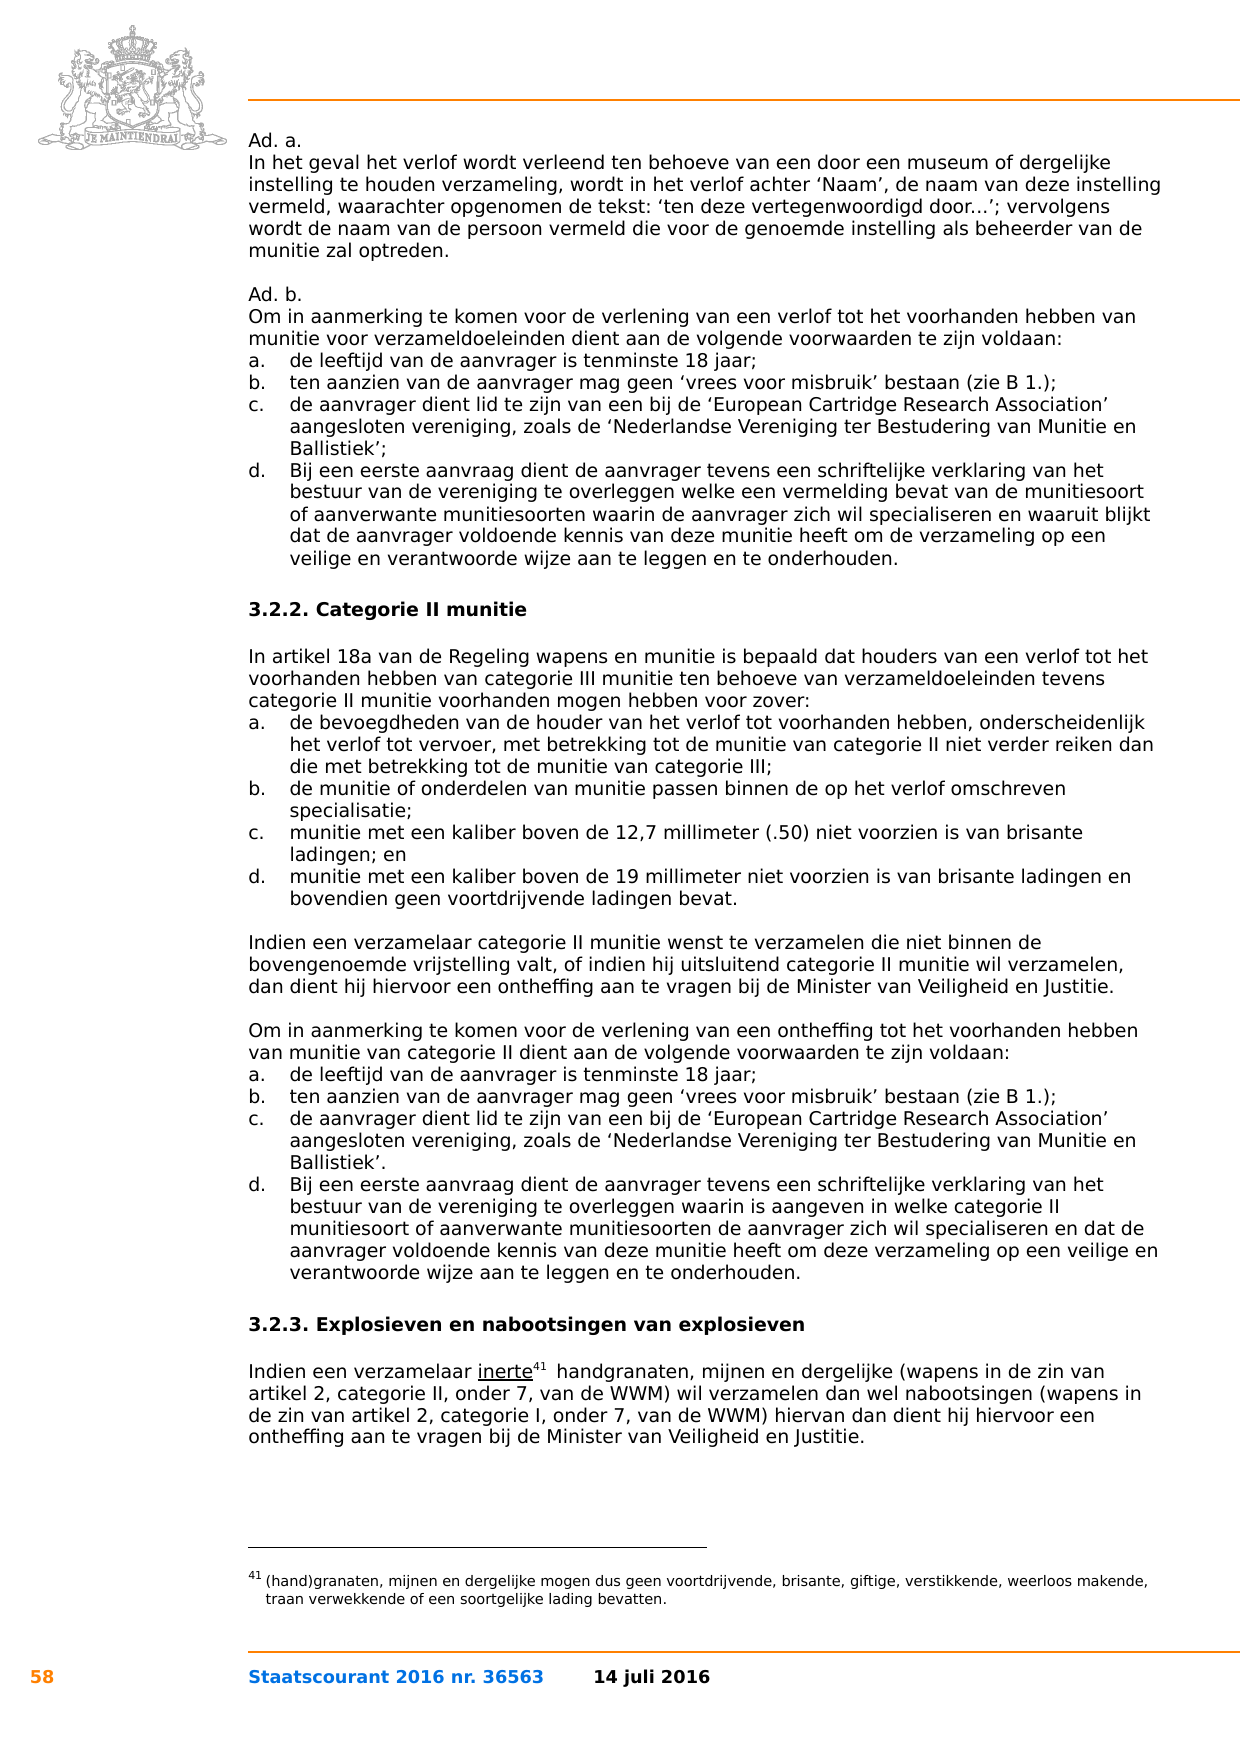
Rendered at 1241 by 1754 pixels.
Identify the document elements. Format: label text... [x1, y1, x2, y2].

text Ad. b. [248, 284, 1163, 306]
text c. munitie met een kaliber boven de 12,7 millimeter (.50) niet voorzien is van brisante ladingen; en [248, 822, 1163, 866]
text In het geval het verlof wordt verleend ten behoeve van een door een museum of dergelijke instelling te houden verzameling, wordt in het verlof achter ‘Naam’, de naam van deze instelling vermeld, waarachter opgenomen de tekst: ‘ten deze vertegenwoordigd door...’; vervolgens wordt de naam van de persoon vermeld die voor de genoemde instelling als beheerder van de munitie zal optreden. [248, 152, 1163, 262]
text d. munitie met een kaliber boven de 19 millimeter niet voorzien is van brisante ladingen en bovendien geen voortdrijvende ladingen bevat. [248, 866, 1163, 910]
text a. de leeftijd van de aanvrager is tenminste 18 jaar; [248, 1064, 1163, 1086]
picture [38, 25, 227, 150]
text d. Bij een eerste aanvraag dient de aanvrager tevens een schriftelijke verklaring van het bestuur van de vereniging te overleggen welke een vermelding bevat van de munitiesoort of aanverwante munitiesoorten waarin de aanvrager zich wil specialiseren en waaruit blijkt dat de aanvrager voldoende kennis van deze munitie heeft om de verzameling op een veilige en verantwoorde wijze aan te leggen en te onderhouden. [248, 459, 1163, 569]
text Indien een verzamelaar categorie II munitie wenst te verzamelen die niet binnen de bovengenoemde vrijstelling valt, of indien hij uitsluitend categorie II munitie wil verzamelen, dan dient hij hiervoor een ontheffing aan te vragen bij de Minister van Veiligheid en Justitie. [248, 932, 1163, 998]
text c. de aanvrager dient lid te zijn van een bij de ‘European Cartridge Research Association’ aangesloten vereniging, zoals de ‘Nederlandse Vereniging ter Bestudering van Munitie en Ballistiek’. [248, 1108, 1163, 1174]
subtitle 3.2.2. Categorie II munitie [248, 599, 1163, 621]
text Om in aanmerking te komen voor de verlening van een ontheffing tot het voorhanden hebben van munitie van categorie II dient aan de volgende voorwaarden te zijn voldaan: [248, 1020, 1163, 1064]
subtitle 3.2.3. Explosieven en nabootsingen van explosieven [248, 1313, 1163, 1336]
text a. de bevoegdheden van de houder van het verlof tot voorhanden hebben, onderscheidenlijk het verlof tot vervoer, met betrekking tot de munitie van categorie II niet verder reiken dan die met betrekking tot de munitie van categorie III; [248, 712, 1163, 778]
text b. ten aanzien van de aanvrager mag geen ‘vrees voor misbruik’ bestaan (zie B 1.); [248, 1086, 1163, 1108]
text d. Bij een eerste aanvraag dient de aanvrager tevens een schriftelijke verklaring van het bestuur van de vereniging te overleggen waarin is aangeven in welke categorie II munitiesoort of aanverwante munitiesoorten de aanvrager zich wil specialiseren en dat de aanvrager voldoende kennis van deze munitie heeft om deze verzameling op een veilige en verantwoorde wijze aan te leggen en te onderhouden. [248, 1174, 1163, 1283]
text (hand)granaten, mijnen en dergelijke mogen dus geen voortdrijvende, brisante, giftige, verstikkende, weerloos makende, traan verwekkende of een soortgelijke lading bevatten. [248, 1569, 1163, 1608]
text Om in aanmerking te komen voor de verlening van een verlof tot het voorhanden hebben van munitie voor verzameldoeleinden dient aan de volgende voorwaarden te zijn voldaan: [248, 306, 1163, 349]
text b. ten aanzien van de aanvrager mag geen ‘vrees voor misbruik’ bestaan (zie B 1.); [248, 372, 1163, 393]
text Indien een verzamelaar inerte handgranaten, mijnen en dergelijke (wapens in de zin van artikel 2, categorie II, onder 7, van de WWM) wil verzamelen dan wel nabootsingen (wapens in de zin van artikel 2, categorie I, onder 7, van de WWM) hiervan dan dient hij hiervoor een ontheffing aan te vragen bij de Minister van Veiligheid en Justitie. [248, 1361, 1163, 1448]
text c. de aanvrager dient lid te zijn van een bij de ‘European Cartridge Research Association’ aangesloten vereniging, zoals de ‘Nederlandse Vereniging ter Bestudering van Munitie en Ballistiek’; [248, 393, 1163, 459]
text Ad. a. [248, 130, 1163, 152]
text a. de leeftijd van de aanvrager is tenminste 18 jaar; [248, 349, 1163, 372]
text b. de munitie of onderdelen van munitie passen binnen de op het verlof omschreven specialisatie; [248, 778, 1163, 822]
text In artikel 18a van de Regeling wapens en munitie is bepaald dat houders van een verlof tot het voorhanden hebben van categorie III munitie ten behoeve van verzameldoeleinden tevens categorie II munitie voorhanden mogen hebben voor zover: [248, 646, 1163, 712]
